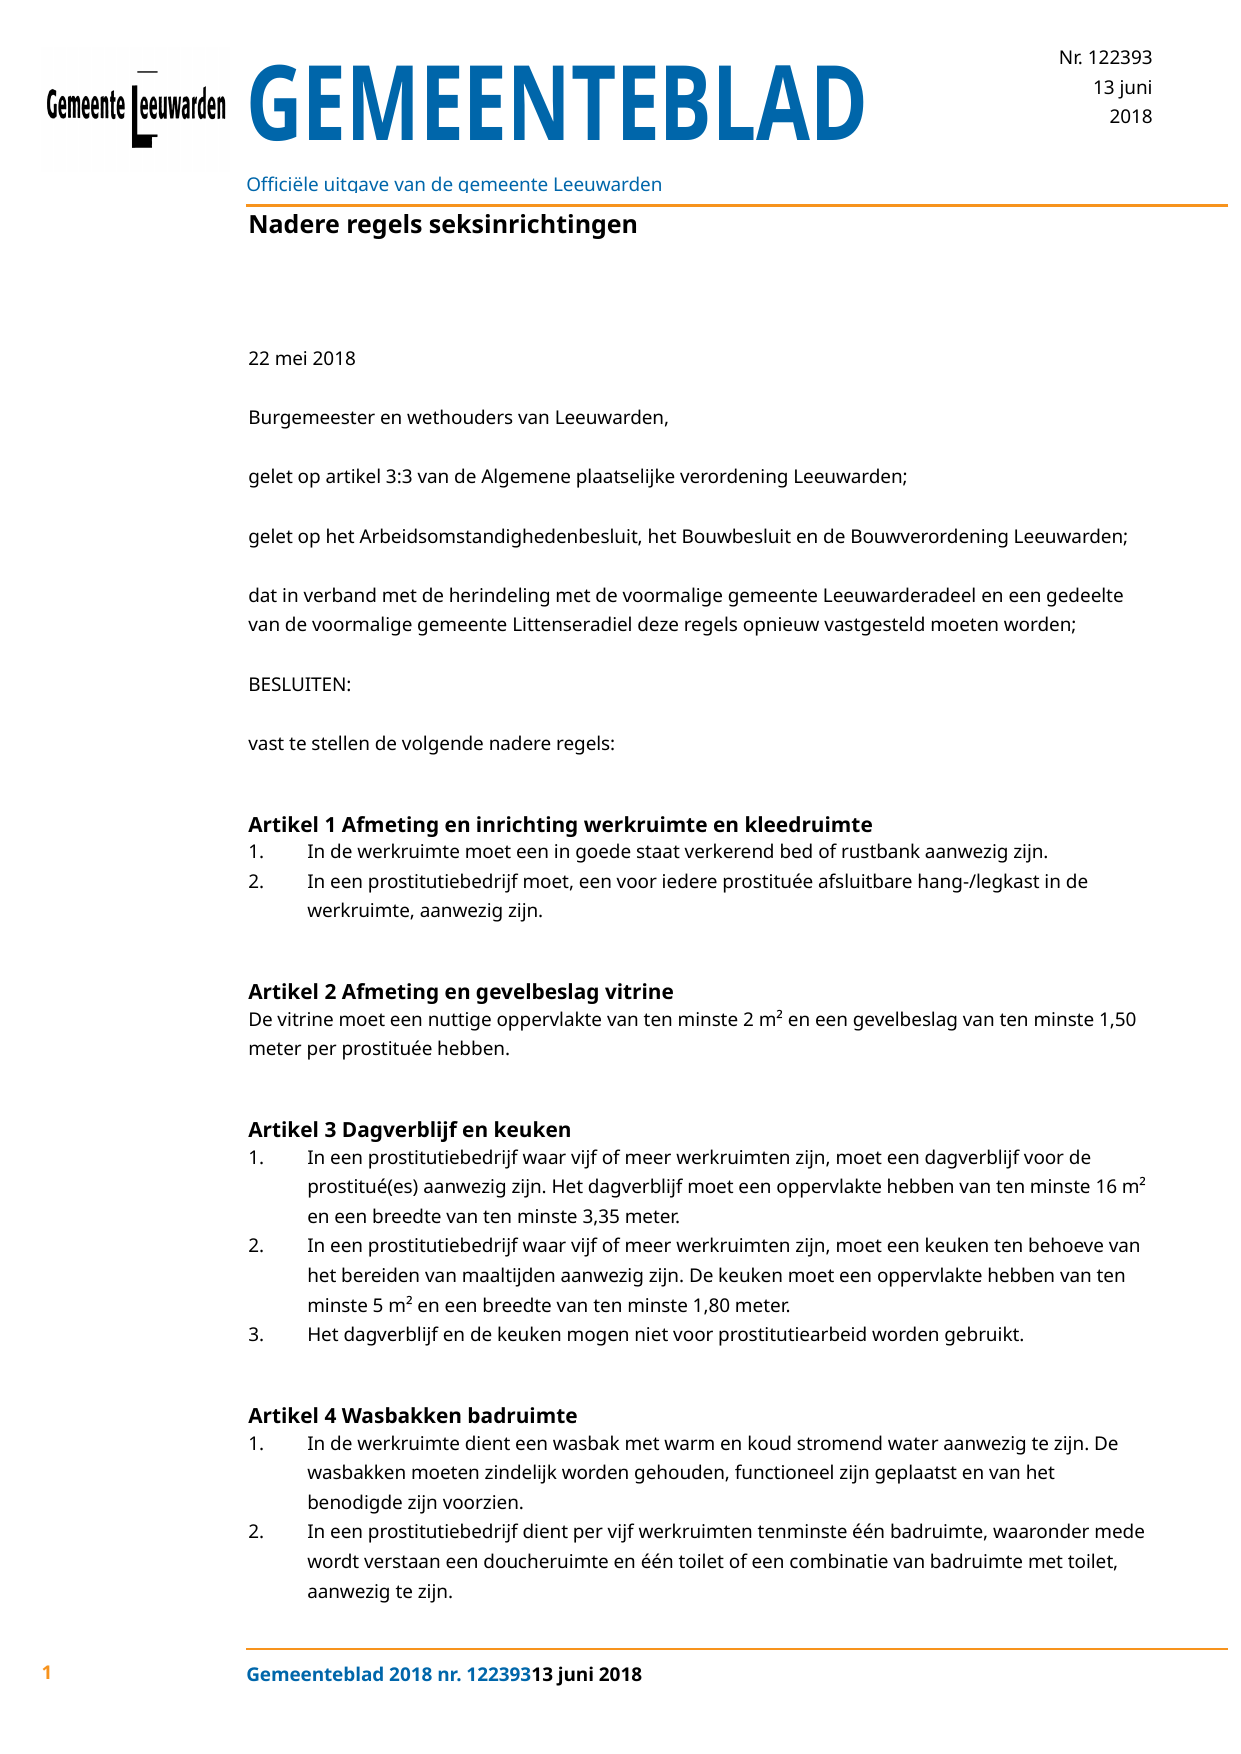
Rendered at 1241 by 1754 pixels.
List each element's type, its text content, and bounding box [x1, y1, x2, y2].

text Artikel 1 Afmeting en inrichting werkruimte en kleedruimte [248, 810, 1152, 838]
text Artikel 3 Dagverblijf en keuken [248, 1116, 1152, 1144]
text gelet op artikel 3:3 van de Algemene plaatselijke verordening Leeuwarden; [248, 464, 1152, 489]
text gelet op het Arbeidsomstandighedenbesluit, het Bouwbesluit en de Bouwverordening Leeuwarden; [248, 523, 1152, 548]
text Nadere regels seksinrichtingen [248, 207, 1152, 241]
list In de werkruimte moet een in goede staat verkerend bed of rustbank aanwezig zijn. [248, 838, 1152, 864]
text Artikel 2 Afmeting en gevelbeslag vitrine [248, 977, 1152, 1006]
list In een prostitutiebedrijf waar vijf of meer werkruimten zijn, moet een dagverblijf voor de prostitué(es) aanwezig zijn. Het dagverblijf moet een oppervlakte hebben van ten minste 16 m² en een breedte van ten minste 3,35 meter. [248, 1144, 1152, 1229]
list In de werkruimte dient een wasbak met warm en koud stromend water aanwezig te zijn. De wasbakken moeten zindelijk worden gehouden, functioneel zijn geplaatst en van het benodigde zijn voorzien. [248, 1430, 1152, 1515]
text dat in verband met de herindeling met de voormalige gemeente Leeuwarderadeel en een gedeelte van de voormalige gemeente Littenseradiel deze regels opnieuw vastgesteld moeten worden; [248, 582, 1152, 637]
text Burgemeester en wethouders van Leeuwarden, [248, 404, 1152, 430]
text 22 mei 2018 [248, 345, 1152, 371]
list In een prostitutiebedrijf moet, een voor iedere prostituée afsluitbare hang-/legkast in de werkruimte, aanwezig zijn. [248, 868, 1152, 923]
list In een prostitutiebedrijf waar vijf of meer werkruimten zijn, moet een keuken ten behoeve van het bereiden van maaltijden aanwezig zijn. De keuken moet een oppervlakte hebben van ten minste 5 m² en een breedte van ten minste 1,80 meter. [248, 1233, 1152, 1318]
text De vitrine moet een nuttige oppervlakte van ten minste 2 m² en een gevelbeslag van ten minste 1,50 meter per prostituée hebben. [248, 1006, 1152, 1061]
text Artikel 4 Wasbakken badruimte [248, 1401, 1152, 1430]
picture [41, 47, 231, 172]
text vast te stellen de volgende nadere regels: [248, 730, 1152, 756]
text BESLUITEN: [248, 671, 1152, 696]
list In een prostitutiebedrijf dient per vijf werkruimten tenminste één badruimte, waaronder mede wordt verstaan een doucheruimte en één toilet of een combinatie van badruimte met toilet, aanwezig te zijn. [248, 1519, 1152, 1603]
list Het dagverblijf en de keuken mogen niet voor prostitutiearbeid worden gebruikt. [248, 1321, 1152, 1347]
